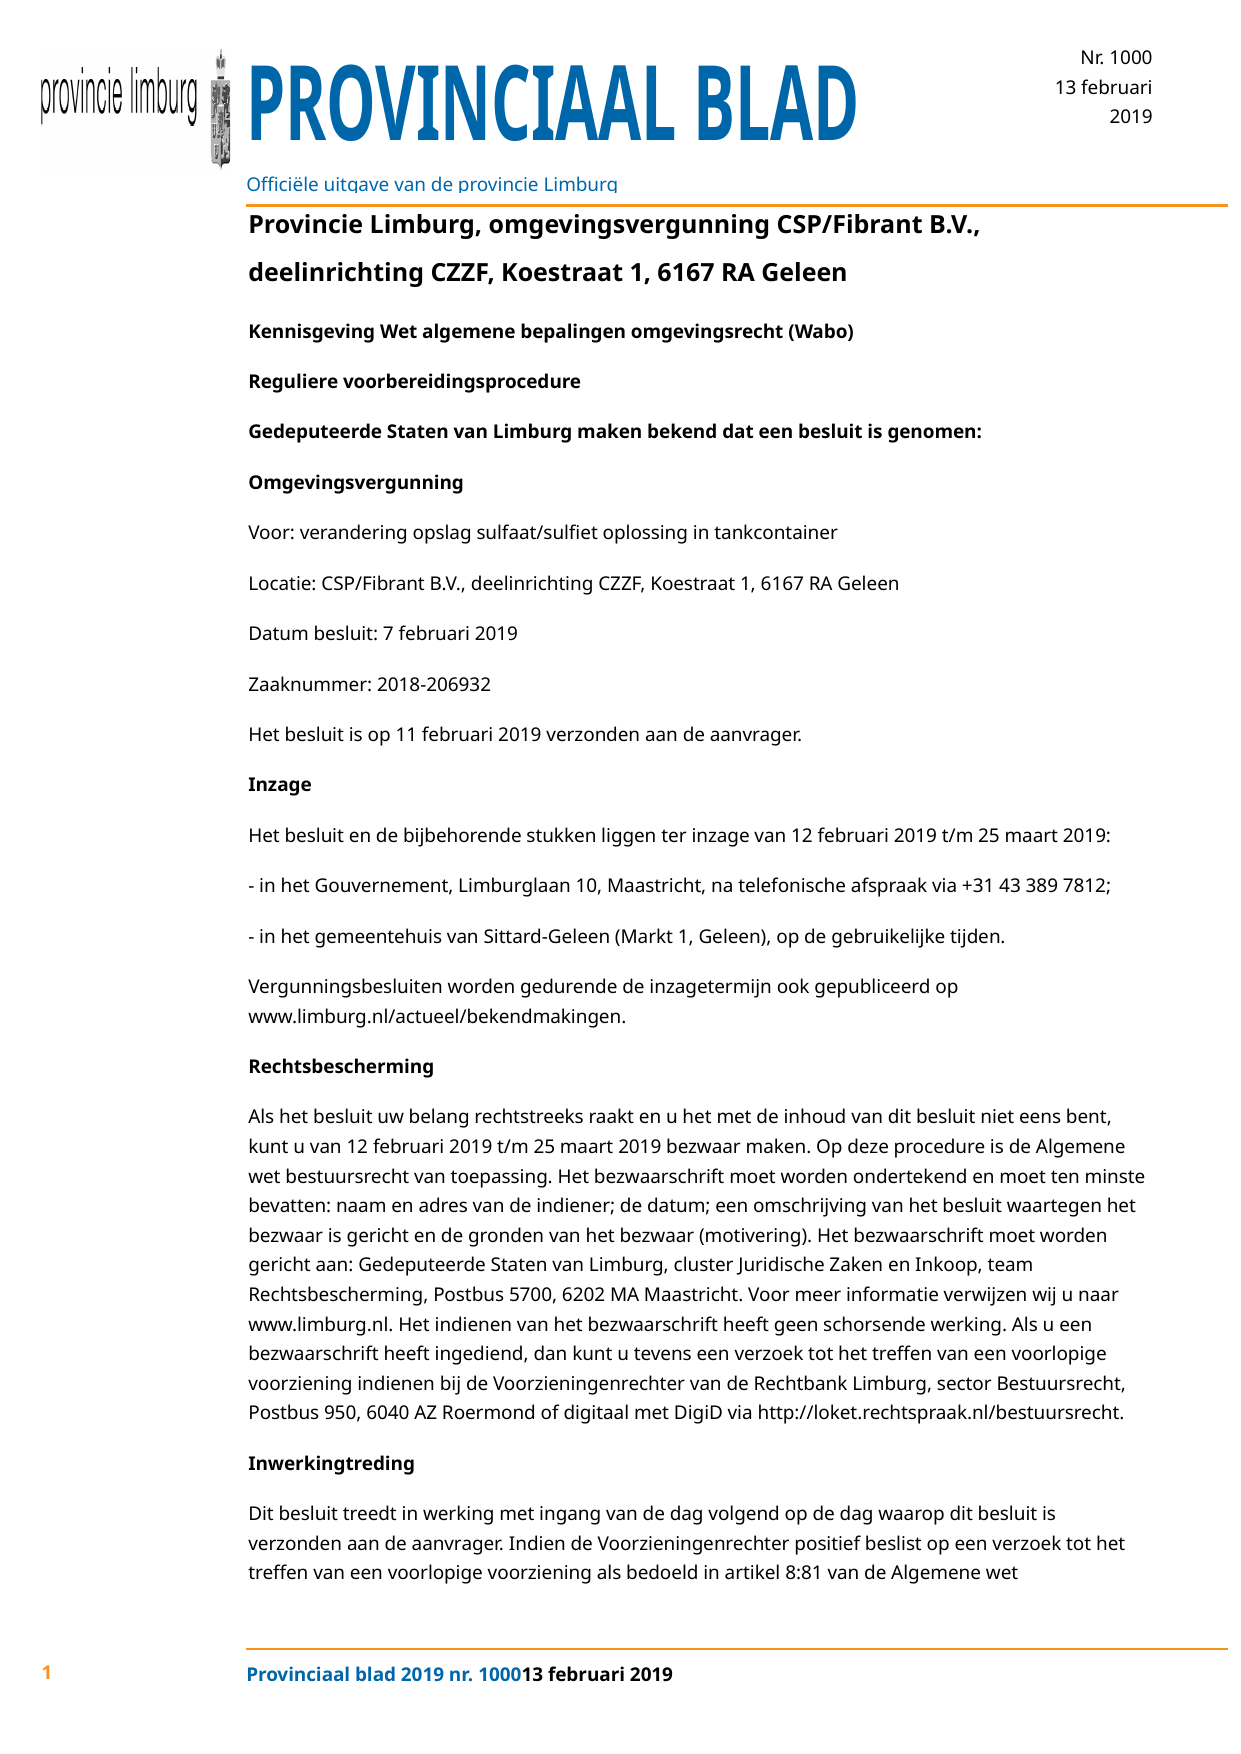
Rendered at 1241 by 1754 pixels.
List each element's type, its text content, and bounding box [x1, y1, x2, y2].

picture [41, 47, 231, 172]
text Provincie Limburg, omgevingsvergunning CSP/Fibrant B.V., deelinrichting CZZF, Koestraat 1, 6167 RA Geleen [248, 207, 1152, 288]
text Gedeputeerde Staten van Limburg maken bekend dat een besluit is genomen: [248, 419, 1152, 444]
text Het besluit is op 11 februari 2019 verzonden aan de aanvrager. [248, 721, 1152, 747]
text Het besluit en de bijbehorende stukken liggen ter inzage van 12 februari 2019 t/m 25 maart 2019: [248, 822, 1152, 848]
text - in het Gouvernement, Limburglaan 10, Maastricht, na telefonische afspraak via +31 43 389 7812; [248, 872, 1152, 898]
text Als het besluit uw belang rechtstreeks raakt en u het met de inhoud van dit besluit niet eens bent, kunt u van 12 februari 2019 t/m 25 maart 2019 bezwaar maken. Op deze procedure is de Algemene wet bestuursrecht van toepassing. Het bezwaarschrift moet worden ondertekend en moet ten minste bevatten: naam en adres van de indiener; de datum; een omschrijving van het besluit waartegen het bezwaar is gericht en de gronden van het bezwaar (motivering). Het bezwaarschrift moet worden gericht aan: Gedeputeerde Staten van Limburg, cluster Juridische Zaken en Inkoop, team Rechtsbescherming, Postbus 5700, 6202 MA Maastricht. Voor meer informatie verwijzen wij u naar www.limburg.nl. Het indienen van het bezwaarschrift heeft geen schorsende werking. Als u een bezwaarschrift heeft ingediend, dan kunt u tevens een verzoek tot het treffen van een voorlopige voorziening indienen bij de Voorzieningenrechter van de Rechtbank Limburg, sector Bestuursrecht, Postbus 950, 6040 AZ Roermond of digitaal met DigiD via http://loket.rechtspraak.nl/bestuursrecht. [248, 1104, 1152, 1425]
text - in het gemeentehuis van Sittard-Geleen (Markt 1, Geleen), op de gebruikelijke tijden. [248, 923, 1152, 949]
text Rechtsbescherming [248, 1053, 1152, 1079]
text Locatie: CSP/Fibrant B.V., deelinrichting CZZF, Koestraat 1, 6167 RA Geleen [248, 570, 1152, 596]
text Zaaknummer: 2018-206932 [248, 671, 1152, 697]
text Reguliere voorbereidingsprocedure [248, 368, 1152, 394]
text Inzage [248, 772, 1152, 797]
text Vergunningsbesluiten worden gedurende de inzagetermijn ook gepubliceerd op www.limburg.nl/actueel/bekendmakingen. [248, 973, 1152, 1029]
text Inwerkingtreding [248, 1450, 1152, 1476]
text Omgevingsvergunning [248, 469, 1152, 495]
text Datum besluit: 7 februari 2019 [248, 620, 1152, 646]
text Kennisgeving Wet algemene bepalingen omgevingsrecht (Wabo) [248, 318, 1152, 344]
text Voor: verandering opslag sulfaat/sulfiet oplossing in tankcontainer [248, 519, 1152, 545]
text Dit besluit treedt in werking met ingang van de dag volgend op de dag waarop dit besluit is verzonden aan de aanvrager. Indien de Voorzieningenrechter positief beslist op een verzoek tot het treffen van een voorlopige voorziening als bedoeld in artikel 8:81 van de Algemene wet [248, 1500, 1152, 1585]
